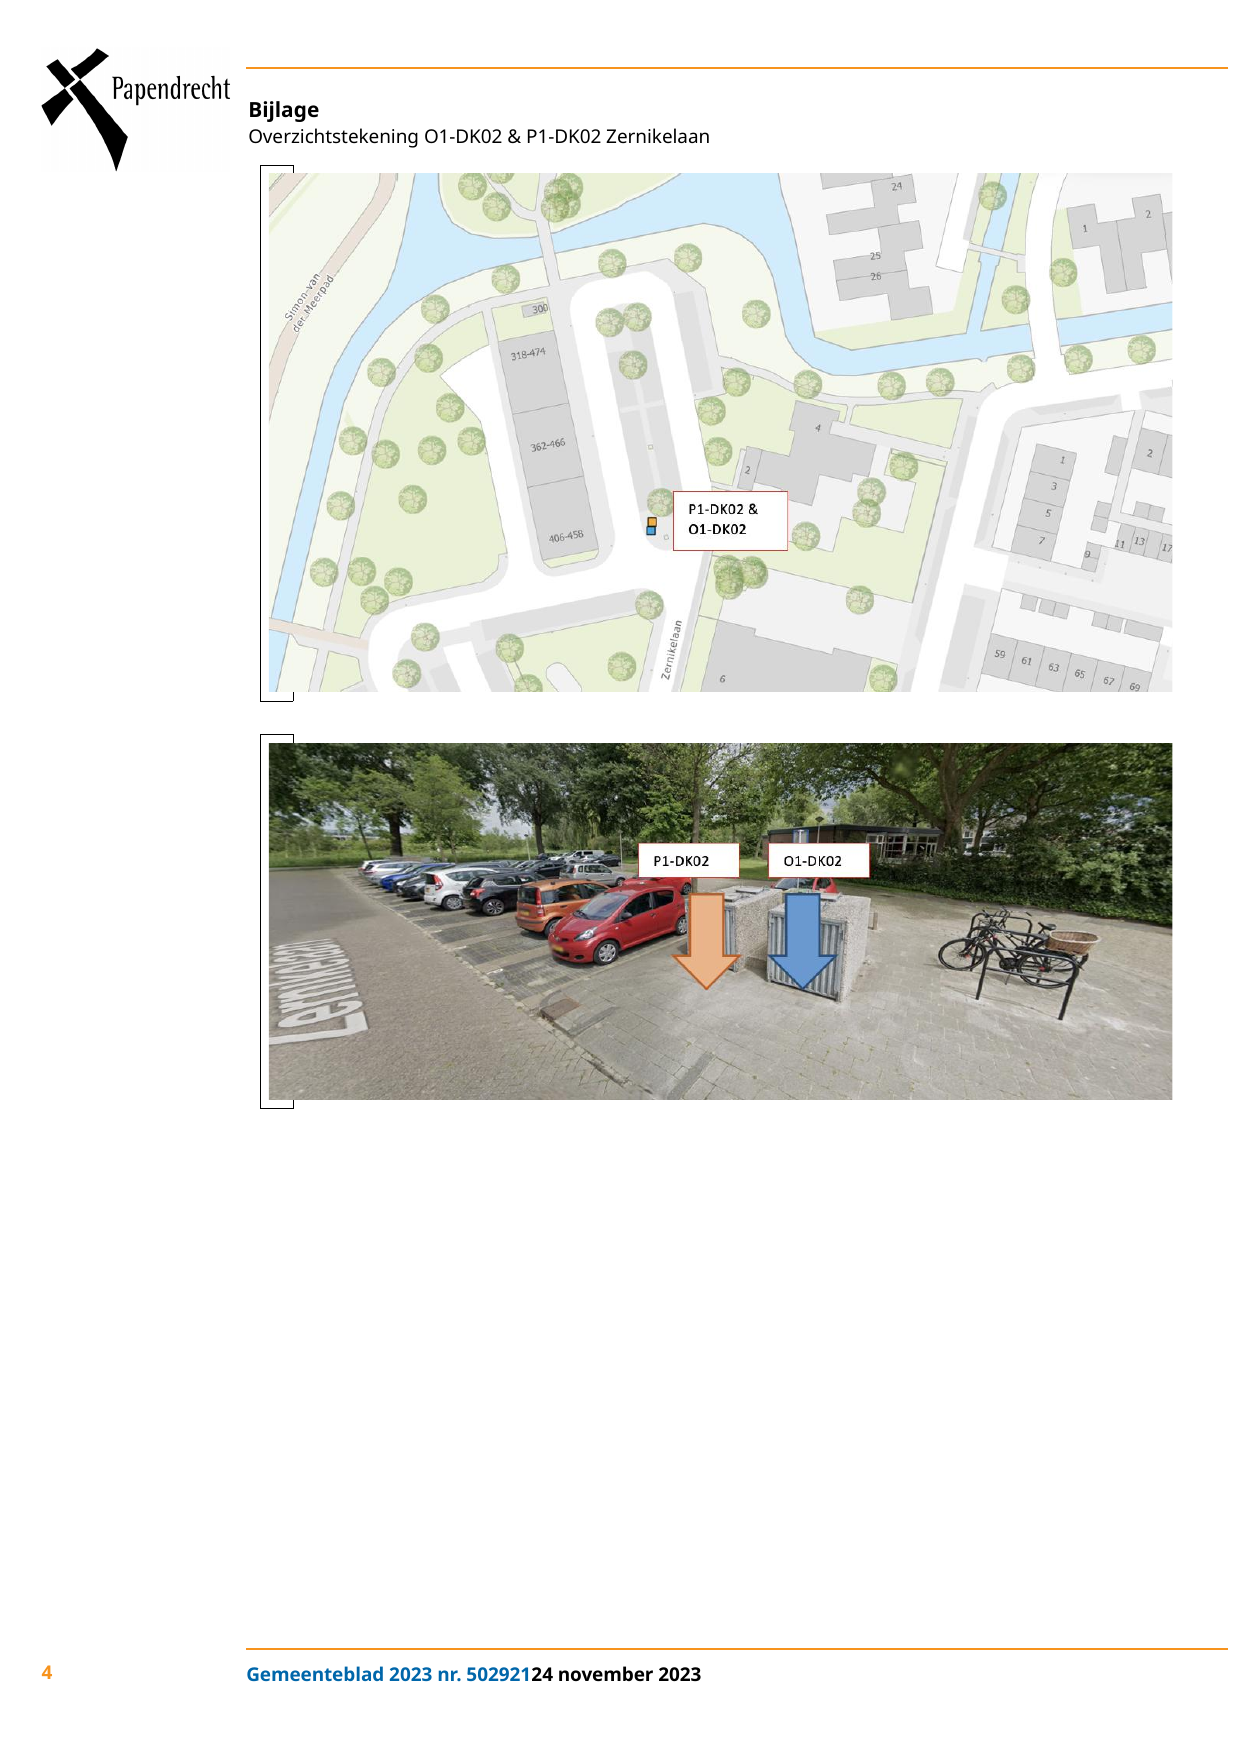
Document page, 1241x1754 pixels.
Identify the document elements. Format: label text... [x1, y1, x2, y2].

text Overzichtstekening O1-DK02 & P1-DK02 Zernikelaan [248, 123, 1152, 149]
text Bijlage [248, 95, 1152, 123]
picture [41, 47, 231, 172]
picture [268, 173, 1173, 692]
picture [268, 743, 1173, 1100]
